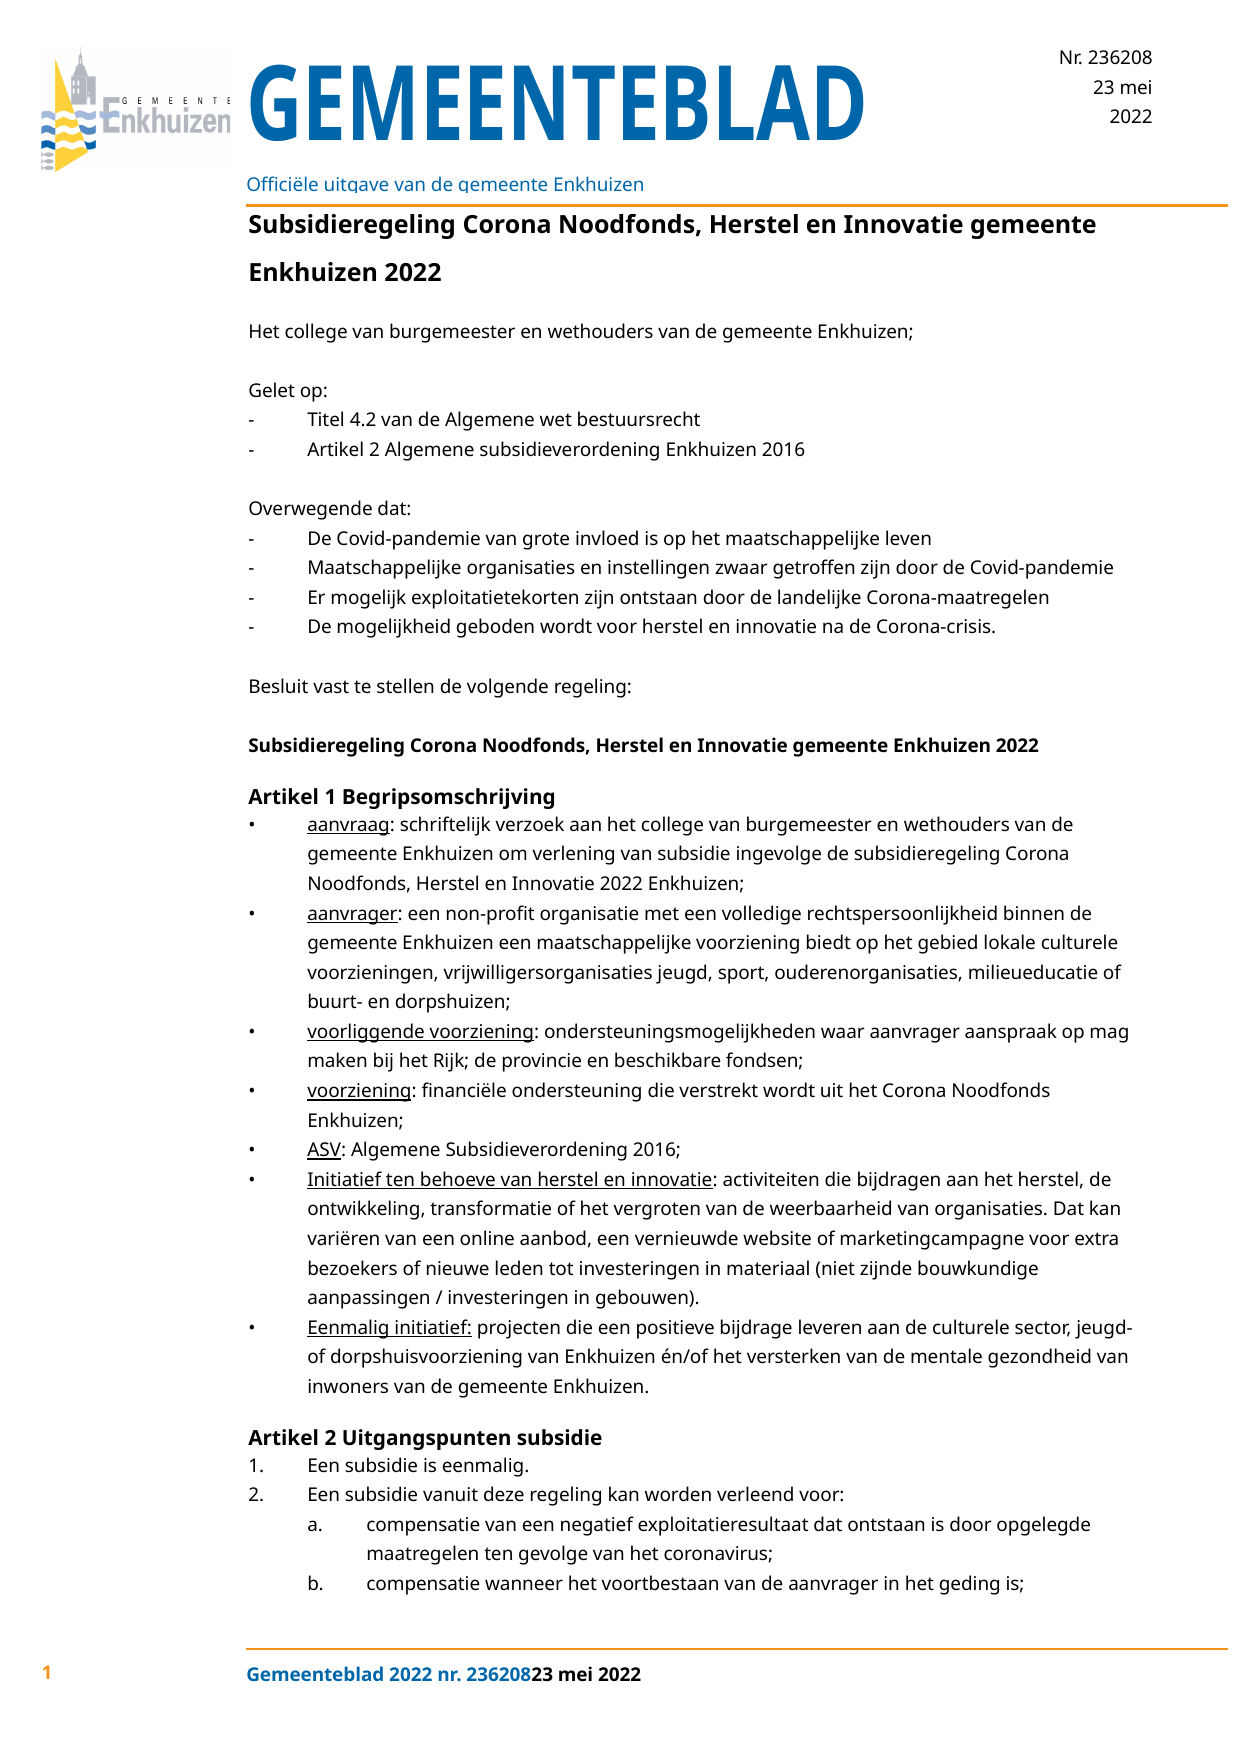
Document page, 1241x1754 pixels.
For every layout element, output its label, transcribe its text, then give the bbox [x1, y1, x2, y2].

list Initiatief ten behoeve van herstel en innovatie: activiteiten die bijdragen aan het herstel, de ontwikkeling, transformatie of het vergroten van de weerbaarheid van organisaties. Dat kan variëren van een online aanbod, een vernieuwde website of marketingcampagne voor extra bezoekers of nieuwe leden tot investeringen in materiaal (niet zijnde bouwkundige aanpassingen / investeringen in gebouwen). [248, 1166, 1152, 1310]
list Eenmalig initiatief: projecten die een positieve bijdrage leveren aan de culturele sector, jeugd- of dorpshuisvoorziening van Enkhuizen én/of het versterken van de mentale gezondheid van inwoners van de gemeente Enkhuizen. [248, 1314, 1152, 1399]
text Artikel 1 Begripsomschrijving [248, 782, 1152, 811]
list Maatschappelijke organisaties en instellingen zwaar getroffen zijn door de Covid-pandemie [248, 554, 1152, 580]
list aanvraag: schriftelijk verzoek aan het college van burgemeester en wethouders van de gemeente Enkhuizen om verlening van subsidie ingevolge de subsidieregeling Corona Noodfonds, Herstel en Innovatie 2022 Enkhuizen; [248, 811, 1152, 896]
text Het college van burgemeester en wethouders van de gemeente Enkhuizen; [248, 318, 1152, 344]
text Subsidieregeling Corona Noodfonds, Herstel en Innovatie gemeente Enkhuizen 2022 [248, 207, 1152, 288]
list Er mogelijk exploitatietekorten zijn ontstaan door de landelijke Corona-maatregelen [248, 584, 1152, 610]
list voorziening: financiële ondersteuning die verstrekt wordt uit het Corona Noodfonds Enkhuizen; [248, 1077, 1152, 1132]
picture [41, 47, 231, 172]
list ASV: Algemene Subsidieverordening 2016; [248, 1136, 1152, 1162]
list aanvrager: een non-profit organisatie met een volledige rechtspersoonlijkheid binnen de gemeente Enkhuizen een maatschappelijke voorziening biedt op het gebied lokale culturele voorzieningen, vrijwilligersorganisaties jeugd, sport, ouderenorganisaties, milieueducatie of buurt- en dorpshuizen; [248, 900, 1152, 1014]
list compensatie wanneer het voortbestaan van de aanvrager in het geding is; [307, 1570, 1152, 1596]
text Artikel 2 Uitgangspunten subsidie [248, 1423, 1152, 1452]
text Gelet op: [248, 377, 1152, 403]
list Een subsidie is eenmalig. [248, 1452, 1152, 1478]
text Besluit vast te stellen de volgende regeling: [248, 673, 1152, 699]
list De Covid-pandemie van grote invloed is op het maatschappelijke leven [248, 525, 1152, 551]
text Overwegende dat: [248, 495, 1152, 521]
list Artikel 2 Algemene subsidieverordening Enkhuizen 2016 [248, 436, 1152, 462]
list voorliggende voorziening: ondersteuningsmogelijkheden waar aanvrager aanspraak op mag maken bij het Rijk; de provincie en beschikbare fondsen; [248, 1018, 1152, 1073]
text Subsidieregeling Corona Noodfonds, Herstel en Innovatie gemeente Enkhuizen 2022 [248, 732, 1152, 758]
list Een subsidie vanuit deze regeling kan worden verleend voor: [248, 1481, 1152, 1507]
list Titel 4.2 van de Algemene wet bestuursrecht [248, 407, 1152, 432]
list compensatie van een negatief exploitatieresultaat dat ontstaan is door opgelegde maatregelen ten gevolge van het coronavirus; [307, 1511, 1152, 1566]
list De mogelijkheid geboden wordt voor herstel en innovatie na de Corona-crisis. [248, 614, 1152, 639]
